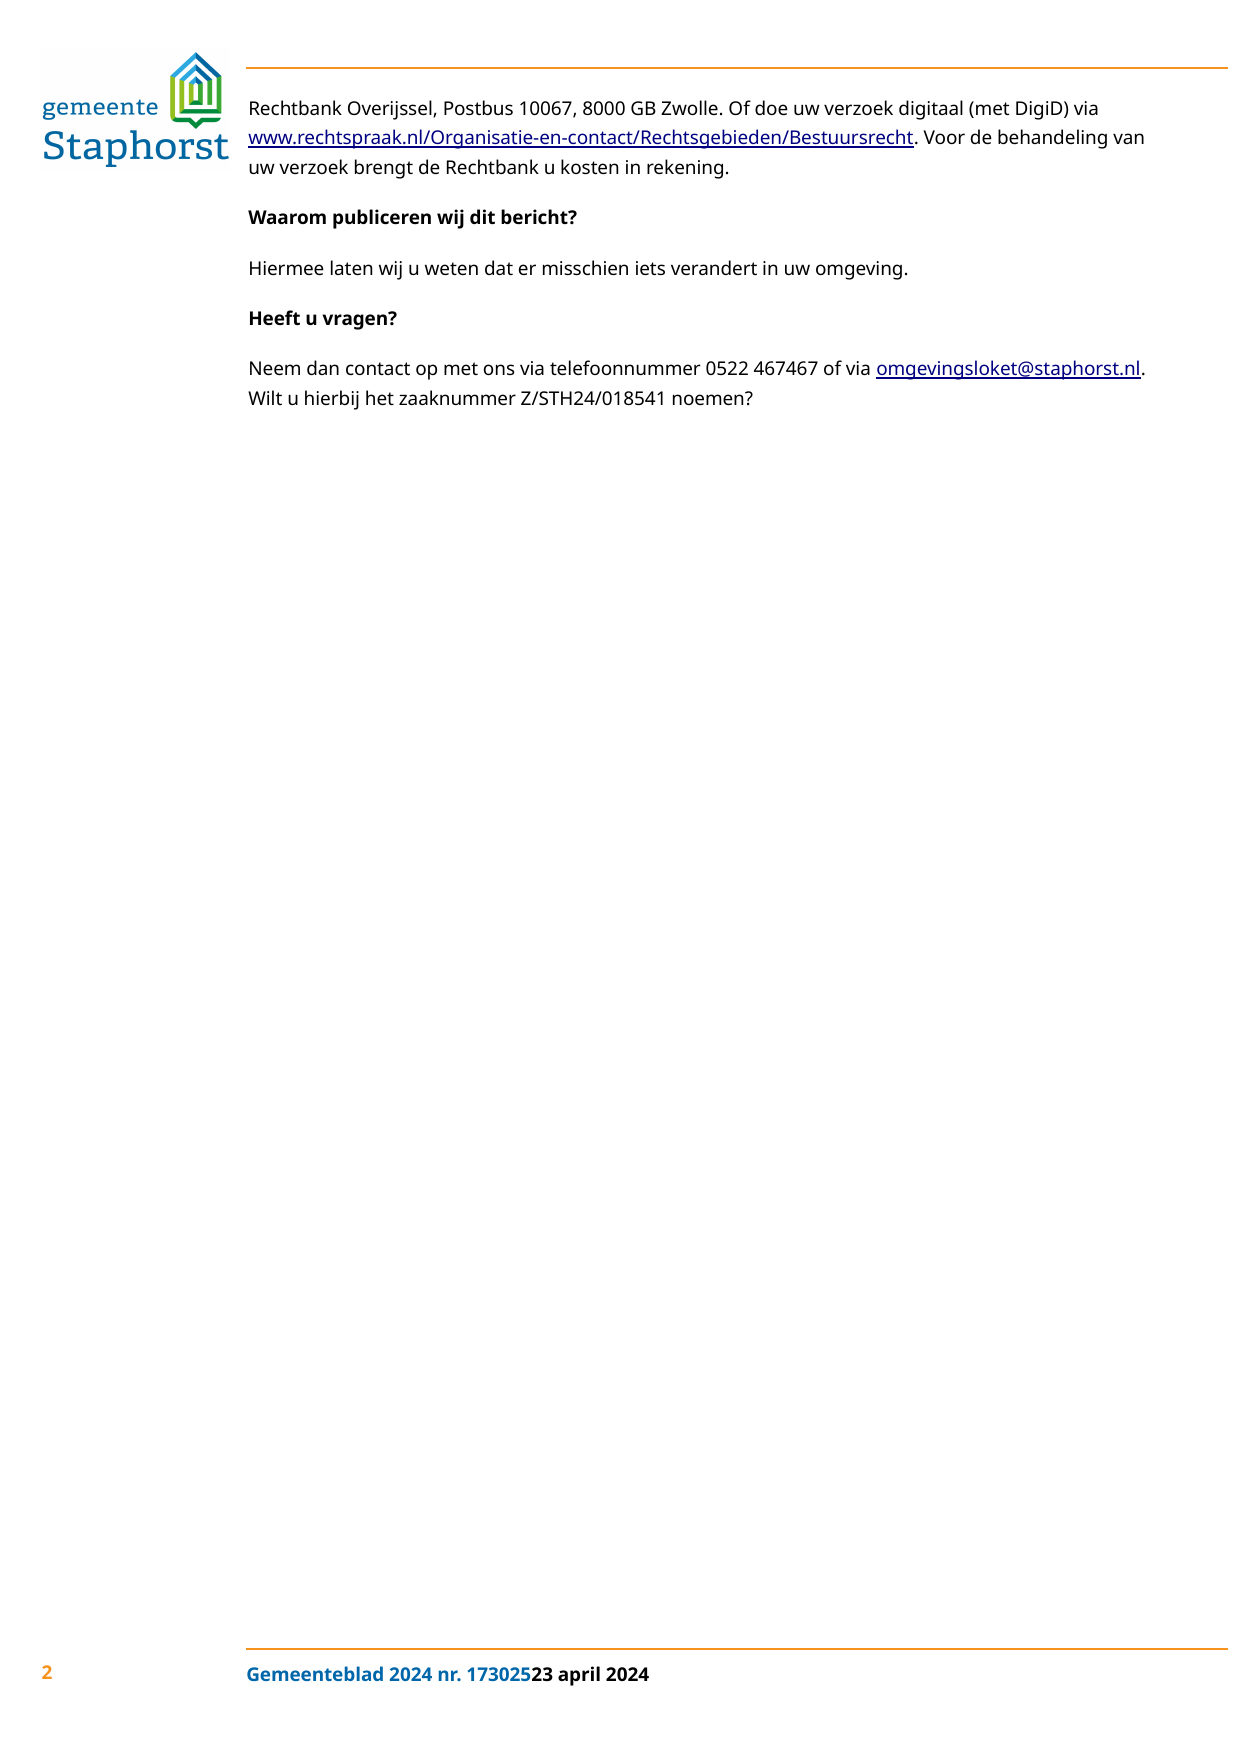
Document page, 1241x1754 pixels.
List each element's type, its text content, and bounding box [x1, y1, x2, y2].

text Neem dan contact op met ons via telefoonnummer 0522 467467 of via omgevingsloket@staphorst.nl. Wilt u hierbij het zaaknummer Z/STH24/018541 noemen? [248, 356, 1152, 411]
text Waarom publiceren wij dit bericht? [248, 204, 1152, 230]
picture [41, 47, 231, 172]
text Hiermee laten wij u weten dat er misschien iets verandert in uw omgeving. [248, 255, 1152, 281]
text Rechtbank Overijssel, Postbus 10067, 8000 GB Zwolle. Of doe uw verzoek digitaal (met DigiD) via www.rechtspraak.nl/Organisatie-en-contact/Rechtsgebieden/Bestuursrecht. Voor de behandeling van uw verzoek brengt de Rechtbank u kosten in rekening. [248, 95, 1152, 180]
text Heeft u vragen? [248, 305, 1152, 331]
